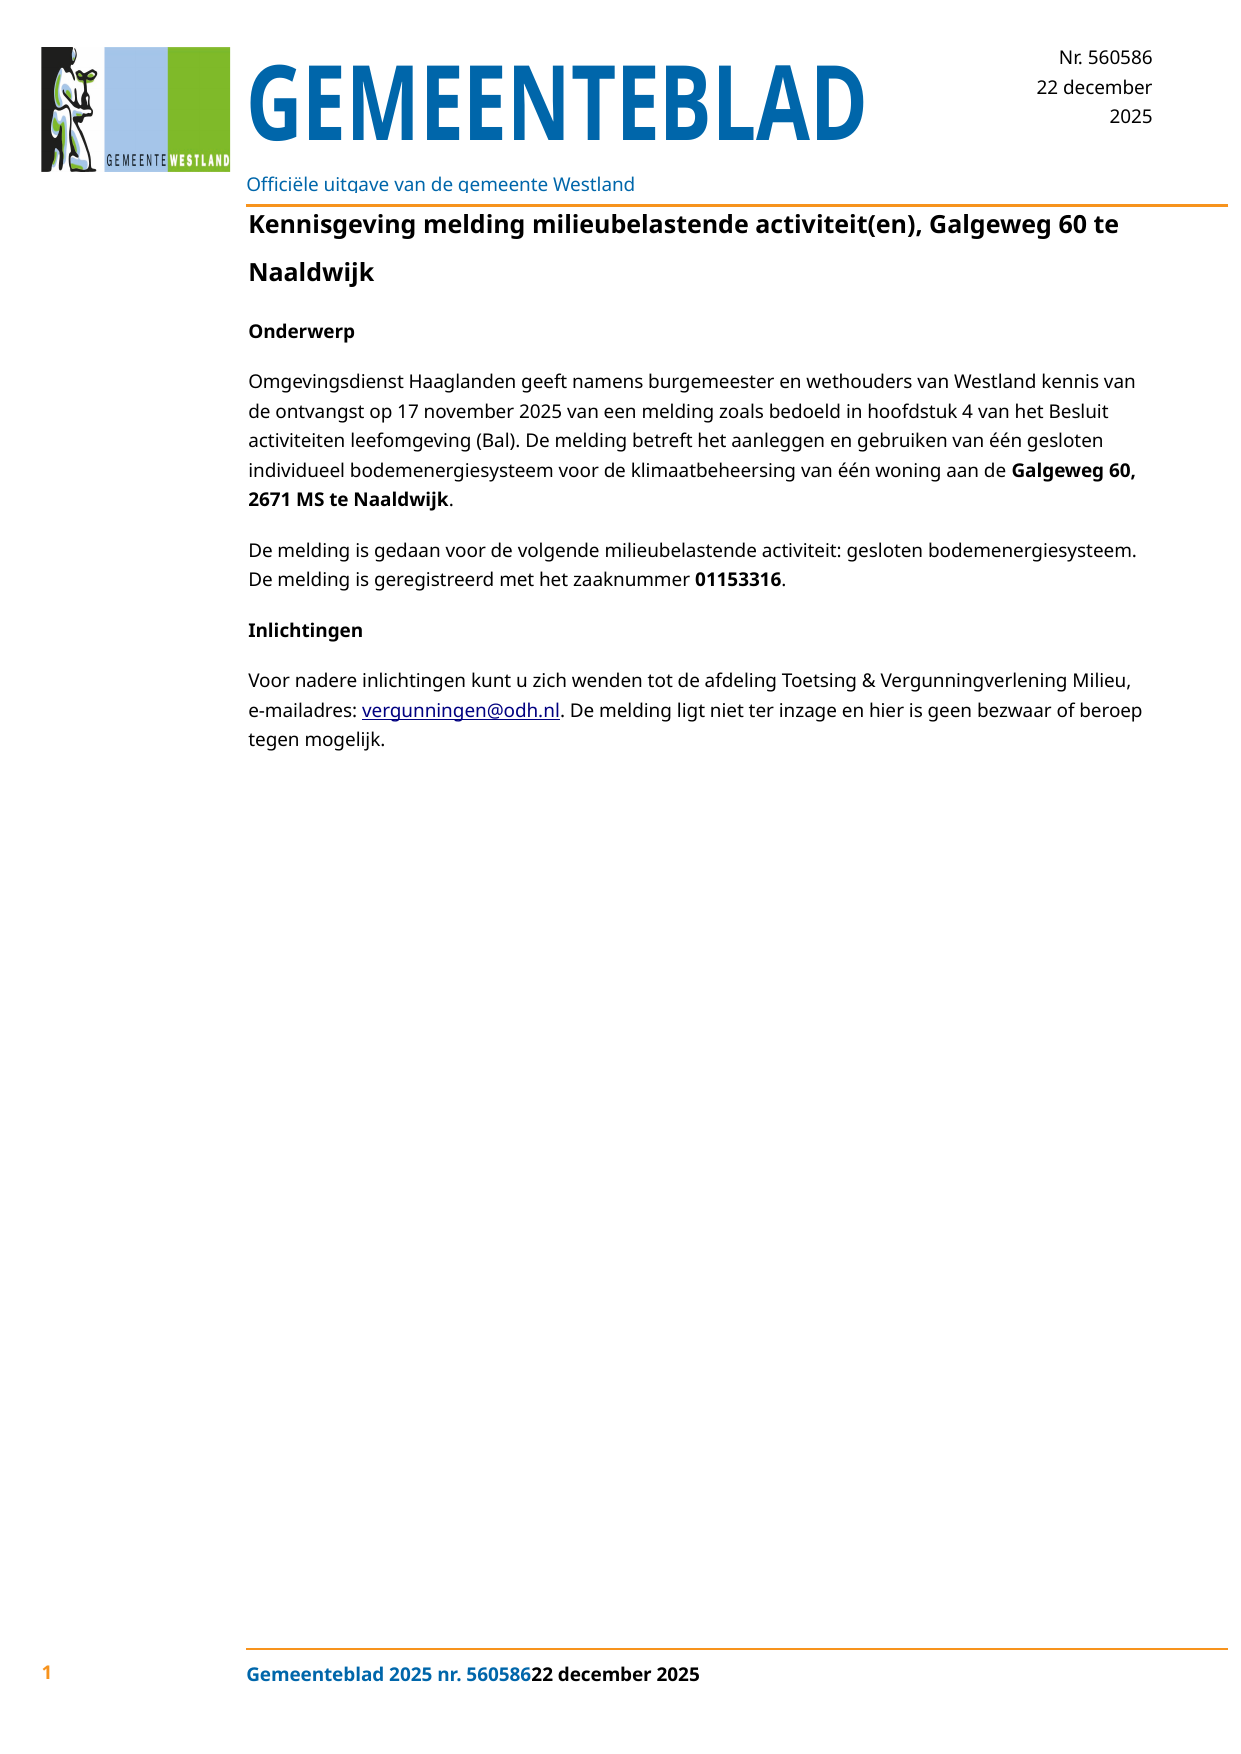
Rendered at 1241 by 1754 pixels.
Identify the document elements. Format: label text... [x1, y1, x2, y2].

picture [41, 47, 231, 172]
text Voor nadere inlichtingen kunt u zich wenden tot de afdeling Toetsing & Vergunningverlening Milieu, e-mailadres: vergunningen@odh.nl. De melding ligt niet ter inzage en hier is geen bezwaar of beroep tegen mogelijk. [248, 667, 1152, 752]
text Onderwerp [248, 318, 1152, 344]
text De melding is gedaan voor de volgende milieubelastende activiteit: gesloten bodemenergiesysteem. De melding is geregistreerd met het zaaknummer 01153316. [248, 537, 1152, 592]
text Inlichtingen [248, 617, 1152, 643]
text Kennisgeving melding milieubelastende activiteit(en), Galgeweg 60 te Naaldwijk [248, 207, 1152, 288]
text Omgevingsdienst Haaglanden geeft namens burgemeester en wethouders van Westland kennis van de ontvangst op 17 november 2025 van een melding zoals bedoeld in hoofdstuk 4 van het Besluit activiteiten leefomgeving (Bal). De melding betreft het aanleggen en gebruiken van één gesloten individueel bodemenergiesysteem voor de klimaatbeheersing van één woning aan de Galgeweg 60, 2671 MS te Naaldwijk. [248, 368, 1152, 512]
